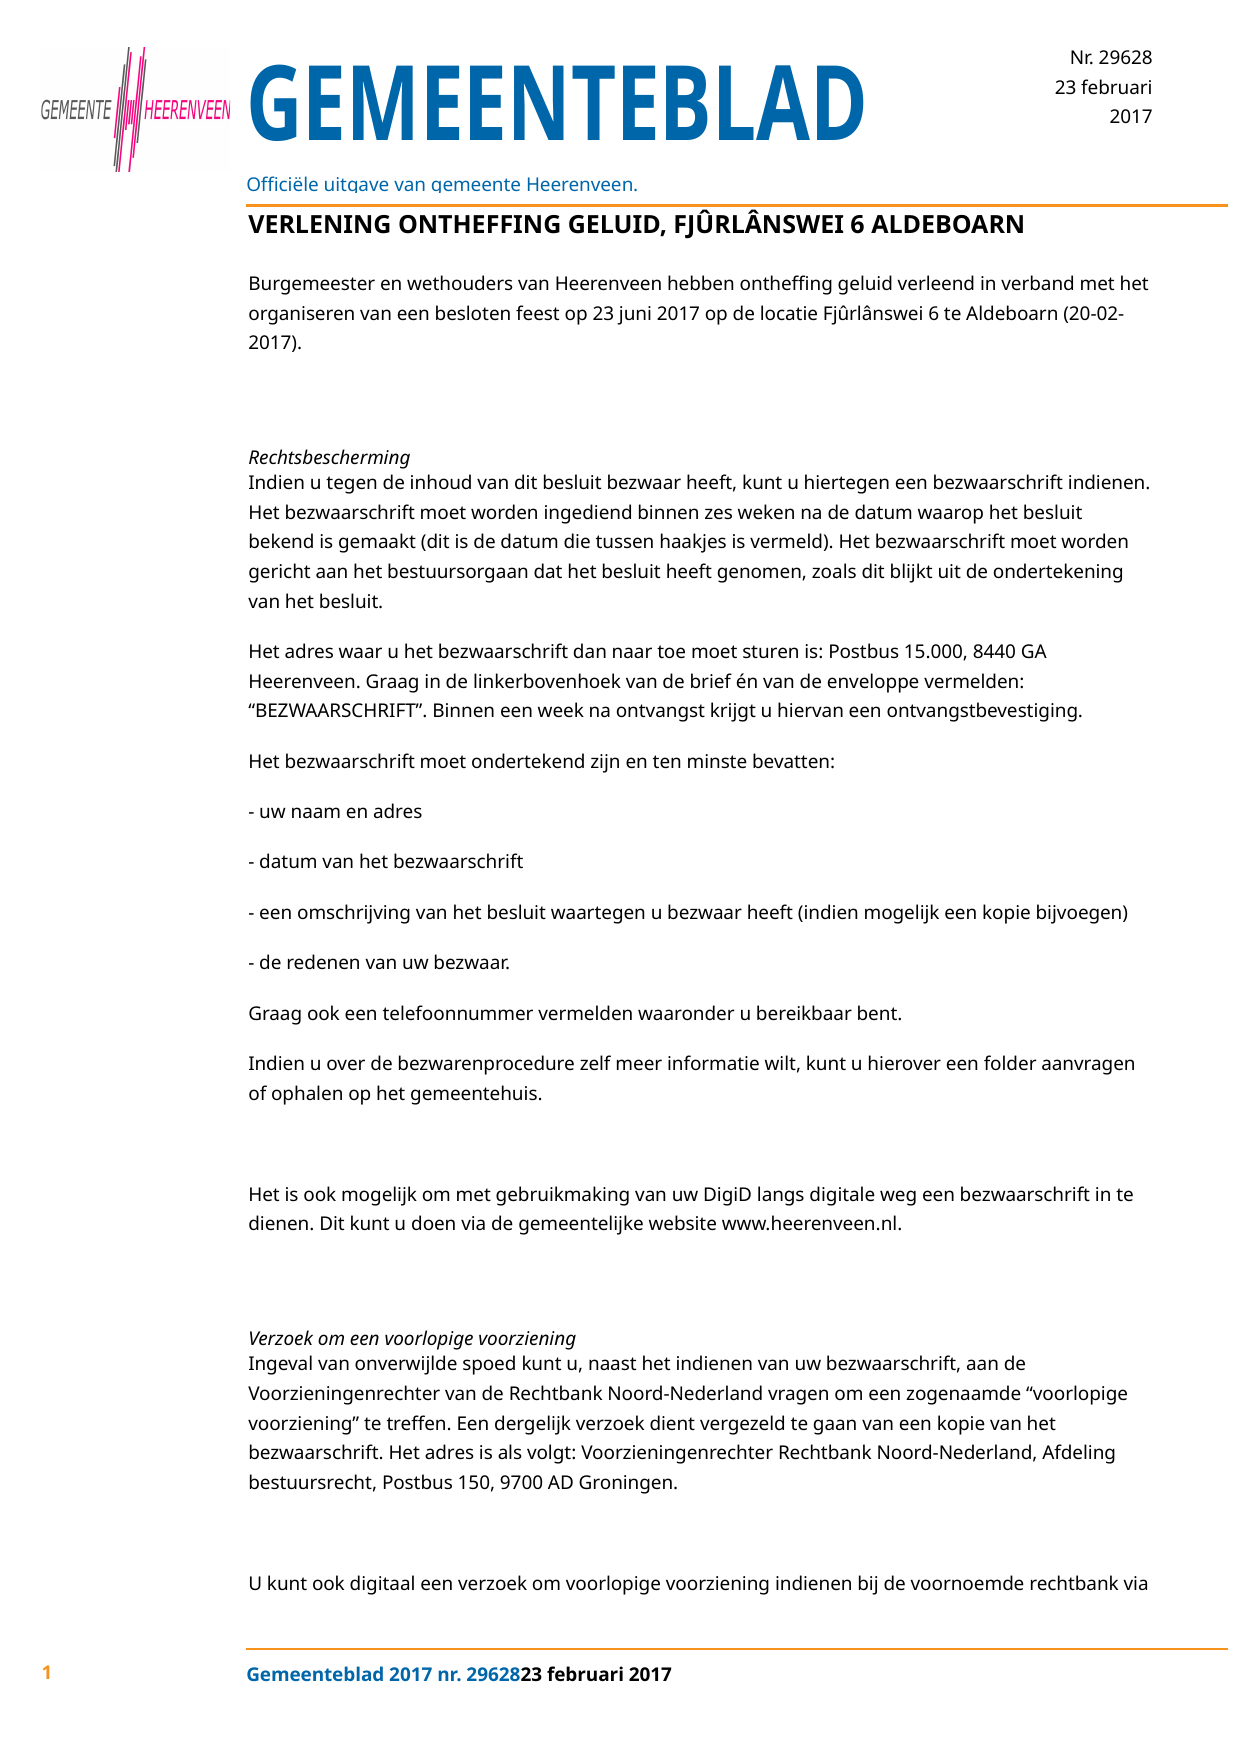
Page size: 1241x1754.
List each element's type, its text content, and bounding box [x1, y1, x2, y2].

text Het adres waar u het bezwaarschrift dan naar toe moet sturen is: Postbus 15.000, 8440 GA Heerenveen. Graag in de linkerbovenhoek van de brief én van de enveloppe vermelden: “BEZWAARSCHRIFT”. Binnen een week na ontvangst krijgt u hiervan een ontvangstbevestiging. [248, 638, 1152, 723]
text Het bezwaarschrift moet ondertekend zijn en ten minste bevatten: [248, 748, 1152, 774]
text Indien u tegen de inhoud van dit besluit bezwaar heeft, kunt u hiertegen een bezwaarschrift indienen. Het bezwaarschrift moet worden ingediend binnen zes weken na de datum waarop het besluit bekend is gemaakt (dit is de datum die tussen haakjes is vermeld). Het bezwaarschrift moet worden gericht aan het bestuursorgaan dat het besluit heeft genomen, zoals dit blijkt uit de ondertekening van het besluit. [248, 469, 1152, 614]
text - datum van het bezwaarschrift [248, 849, 1152, 874]
text Het is ook mogelijk om met gebruikmaking van uw DigiD langs digitale weg een bezwaarschrift in te dienen. Dit kunt u doen via de gemeentelijke website www.heerenveen.nl. [248, 1181, 1152, 1236]
text Verzoek om een voorlopige voorziening [248, 1325, 1152, 1351]
text Rechtsbescherming [248, 444, 1152, 469]
text Ingeval van onverwijlde spoed kunt u, naast het indienen van uw bezwaarschrift, aan de Voorzieningenrechter van de Rechtbank Noord-Nederland vragen om een zogenaamde “voorlopige voorziening” te treffen. Een dergelijk verzoek dient vergezeld te gaan van een kopie van het bezwaarschrift. Het adres is als volgt: Voorzieningenrechter Rechtbank Noord-Nederland, Afdeling bestuursrecht, Postbus 150, 9700 AD Groningen. [248, 1351, 1152, 1494]
text Indien u over de bezwarenprocedure zelf meer informatie wilt, kunt u hierover een folder aanvragen of ophalen op het gemeentehuis. [248, 1050, 1152, 1106]
text U kunt ook digitaal een verzoek om voorlopige voorziening indienen bij de voornoemde rechtbank via [248, 1570, 1152, 1595]
text Burgemeester en wethouders van Heerenveen hebben ontheffing geluid verleend in verband met het organiseren van een besloten feest op 23 juni 2017 op de locatie Fjûrlânswei 6 te Aldeboarn (20-02-2017). [248, 270, 1152, 355]
picture [41, 47, 231, 172]
text Graag ook een telefoonnummer vermelden waaronder u bereikbaar bent. [248, 1000, 1152, 1026]
text VERLENING ONTHEFFING GELUID, FJÛRLÂNSWEI 6 ALDEBOARN [248, 207, 1152, 241]
text - een omschrijving van het besluit waartegen u bezwaar heeft (indien mogelijk een kopie bijvoegen) [248, 899, 1152, 925]
text - de redenen van uw bezwaar. [248, 949, 1152, 975]
text - uw naam en adres [248, 798, 1152, 824]
